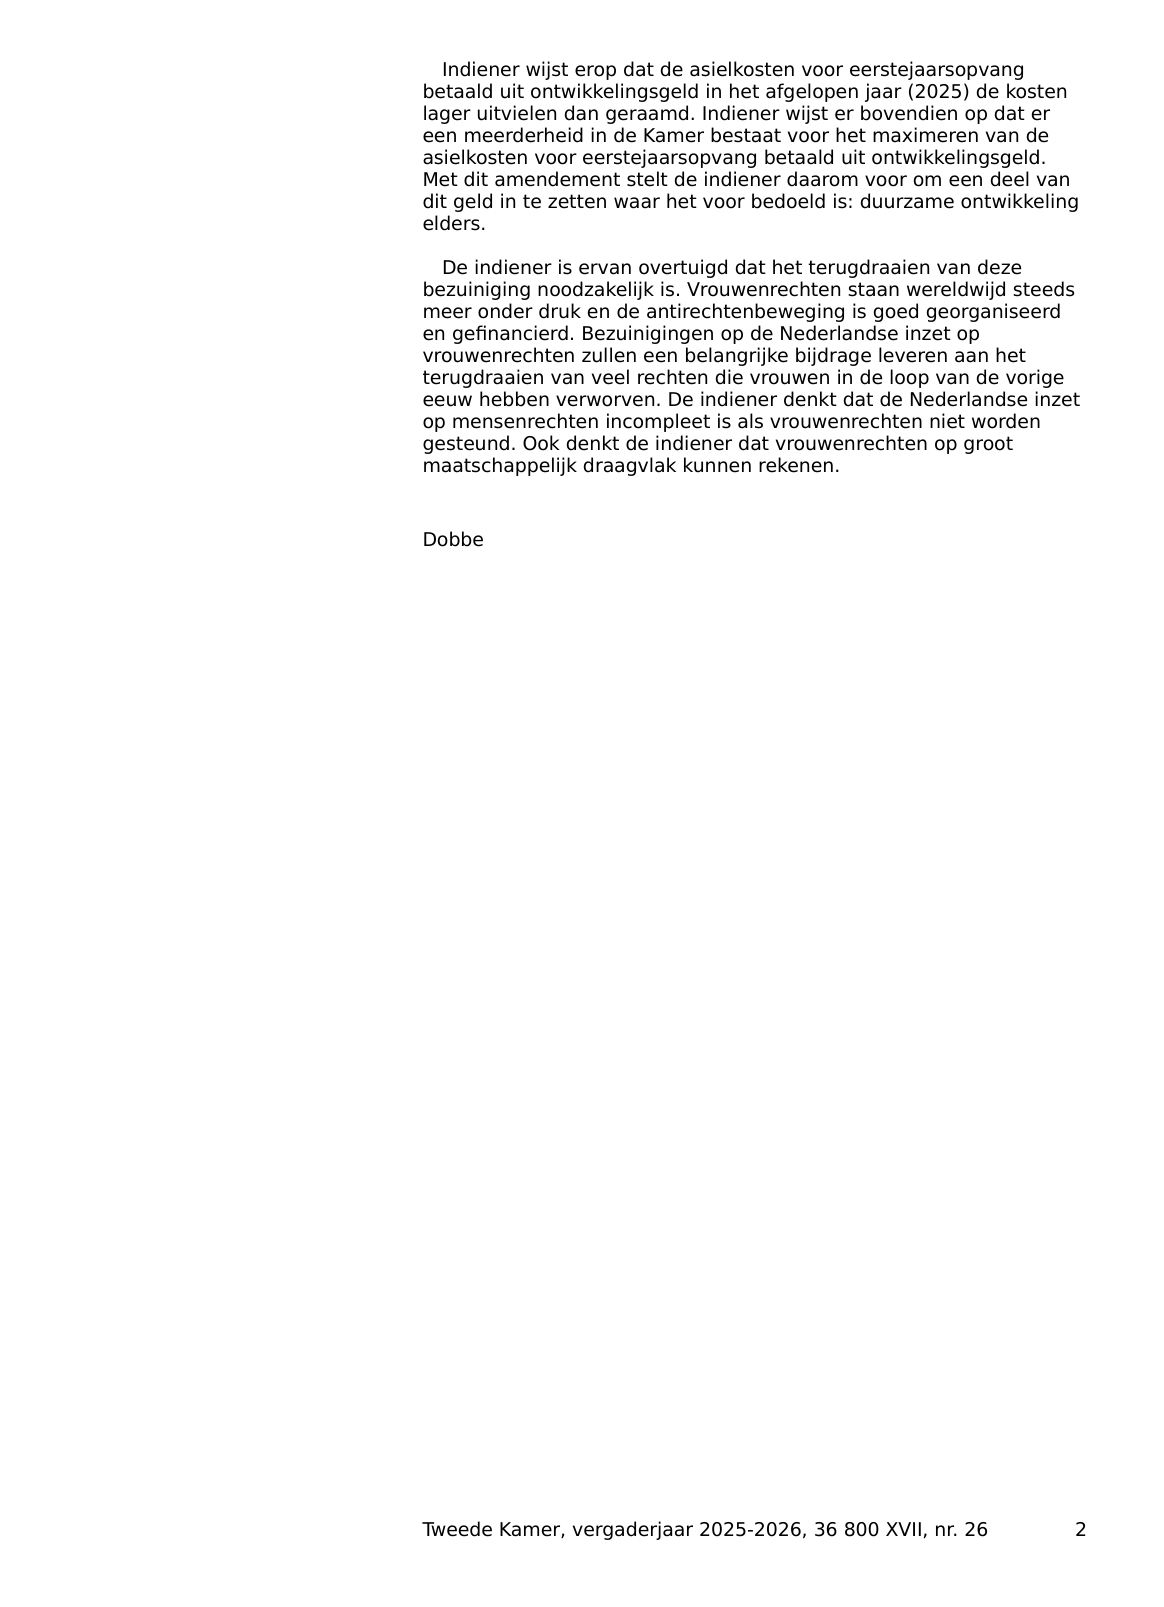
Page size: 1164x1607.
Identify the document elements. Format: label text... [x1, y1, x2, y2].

text Dobbe [422, 507, 1087, 551]
text De indiener is ervan overtuigd dat het terugdraaien van deze bezuiniging noodzakelijk is. Vrouwenrechten staan wereldwijd steeds meer onder druk en de antirechtenbeweging is goed georganiseerd en gefinancierd. Bezuinigingen op de Nederlandse inzet op vrouwenrechten zullen een belangrijke bijdrage leveren aan het terugdraaien van veel rechten die vrouwen in de loop van de vorige eeuw hebben verworven. De indiener denkt dat de Nederlandse inzet op mensenrechten incompleet is als vrouwenrechten niet worden gesteund. Ook denkt de indiener dat vrouwenrechten op groot maatschappelijk draagvlak kunnen rekenen. [422, 257, 1087, 477]
text Indiener wijst erop dat de asielkosten voor eerstejaarsopvang betaald uit ontwikkelingsgeld in het afgelopen jaar (2025) de kosten lager uitvielen dan geraamd. Indiener wijst er bovendien op dat er een meerderheid in de Kamer bestaat voor het maximeren van de asielkosten voor eerstejaarsopvang betaald uit ontwikkelingsgeld. Met dit amendement stelt de indiener daarom voor om een deel van dit geld in te zetten waar het voor bedoeld is: duurzame ontwikkeling elders. [422, 59, 1087, 235]
